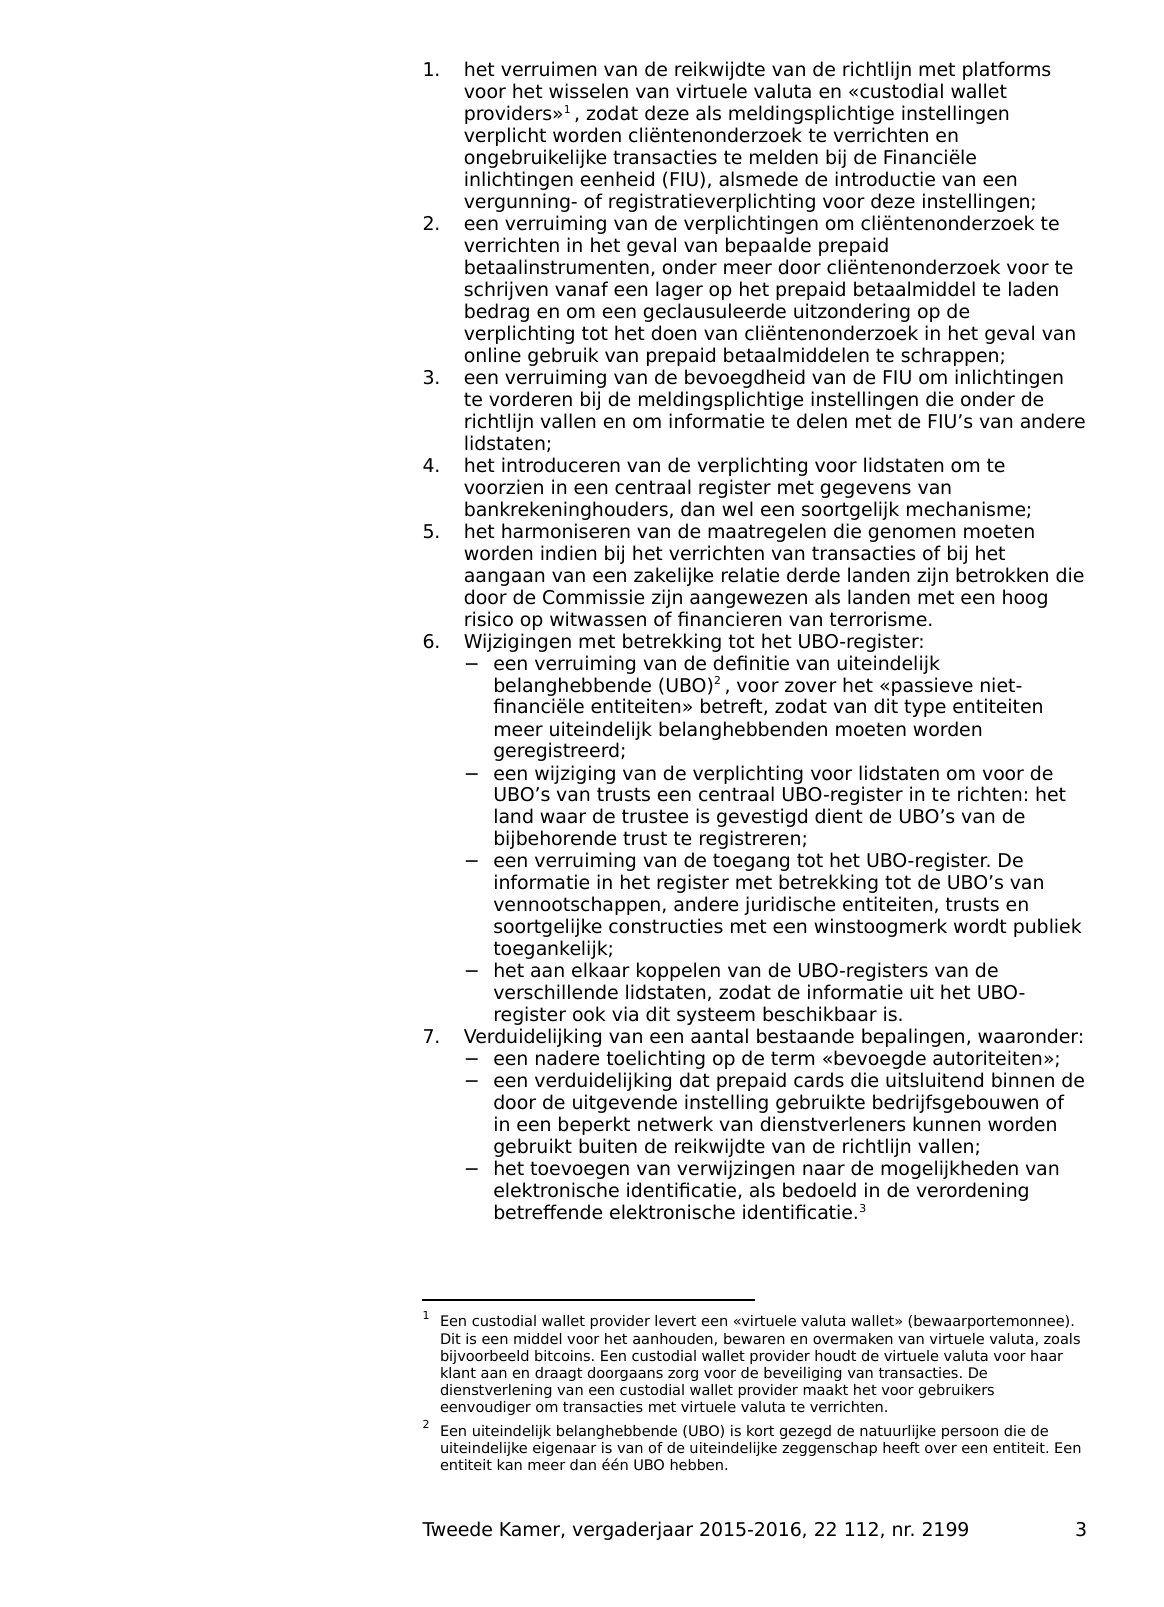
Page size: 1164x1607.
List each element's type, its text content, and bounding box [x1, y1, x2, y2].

text − een wijziging van de verplichting voor lidstaten om voor de UBO’s van trusts een centraal UBO-register in te richten: het land waar de trustee is gevestigd dient de UBO’s van de bijbehorende trust te registreren; [464, 762, 1087, 850]
text 4. het introduceren van de verplichting voor lidstaten om te voorzien in een centraal register met gegevens van bankrekeninghouders, dan wel een soortgelijk mechanisme; [422, 455, 1087, 521]
text 2. een verruiming van de verplichtingen om cliëntenonderzoek te verrichten in het geval van bepaalde prepaid betaalinstrumenten, onder meer door cliëntenonderzoek voor te schrijven vanaf een lager op het prepaid betaalmiddel te laden bedrag en om een geclausuleerde uitzondering op de verplichting tot het doen van cliëntenonderzoek in het geval van online gebruik van prepaid betaalmiddelen te schrappen; [422, 213, 1087, 367]
text 3. een verruiming van de bevoegdheid van de FIU om inlichtingen te vorderen bij de meldingsplichtige instellingen die onder de richtlijn vallen en om informatie te delen met de FIU’s van andere lidstaten; [422, 367, 1087, 455]
text − het aan elkaar koppelen van de UBO-registers van de verschillende lidstaten, zodat de informatie uit het UBO-register ook via dit systeem beschikbaar is. [464, 960, 1087, 1026]
text − een verruiming van de toegang tot het UBO-register. De informatie in het register met betrekking tot de UBO’s van vennootschappen, andere juridische entiteiten, trusts en soortgelijke constructies met een winstoogmerk wordt publiek toegankelijk; [464, 850, 1087, 960]
text 5. het harmoniseren van de maatregelen die genomen moeten worden indien bij het verrichten van transacties of bij het aangaan van een zakelijke relatie derde landen zijn betrokken die door de Commissie zijn aangewezen als landen met een hoog risico op witwassen of financieren van terrorisme. [422, 521, 1087, 631]
text Een custodial wallet provider levert een «virtuele valuta wallet» (bewaarportemonnee). Dit is een middel voor het aanhouden, bewaren en overmaken van virtuele valuta, zoals bijvoorbeeld bitcoins. Een custodial wallet provider houdt de virtuele valuta voor haar klant aan en draagt doorgaans zorg voor de beveiliging van transacties. De dienstverlening van een custodial wallet provider maakt het voor gebruikers eenvoudiger om transacties met virtuele valuta te verrichten. [422, 1309, 1087, 1416]
text Een uiteindelijk belanghebbende (UBO) is kort gezegd de natuurlijke persoon die de uiteindelijke eigenaar is van of de uiteindelijke zeggenschap heeft over een entiteit. Een entiteit kan meer dan één UBO hebben. [422, 1418, 1087, 1474]
text − een verruiming van de definitie van uiteindelijk belanghebbende (UBO), voor zover het «passieve niet-financiële entiteiten» betreft, zodat van dit type entiteiten meer uiteindelijk belanghebbenden moeten worden geregistreerd; [464, 652, 1087, 762]
text − het toevoegen van verwijzingen naar de mogelijkheden van elektronische identificatie, als bedoeld in de verordening betreffende elektronische identificatie. [464, 1158, 1087, 1224]
text − een nadere toelichting op de term «bevoegde autoriteiten»; [464, 1048, 1087, 1070]
text 6. Wijzigingen met betrekking tot het UBO-register: [422, 631, 1087, 652]
text 1. het verruimen van de reikwijdte van de richtlijn met platforms voor het wisselen van virtuele valuta en «custodial wallet providers», zodat deze als meldingsplichtige instellingen verplicht worden cliëntenonderzoek te verrichten en ongebruikelijke transacties te melden bij de Financiële inlichtingen eenheid (FIU), alsmede de introductie van een vergunning- of registratieverplichting voor deze instellingen; [422, 59, 1087, 213]
text 7. Verduidelijking van een aantal bestaande bepalingen, waaronder: [422, 1026, 1087, 1048]
text − een verduidelijking dat prepaid cards die uitsluitend binnen de door de uitgevende instelling gebruikte bedrijfsgebouwen of in een beperkt netwerk van dienstverleners kunnen worden gebruikt buiten de reikwijdte van de richtlijn vallen; [464, 1070, 1087, 1158]
